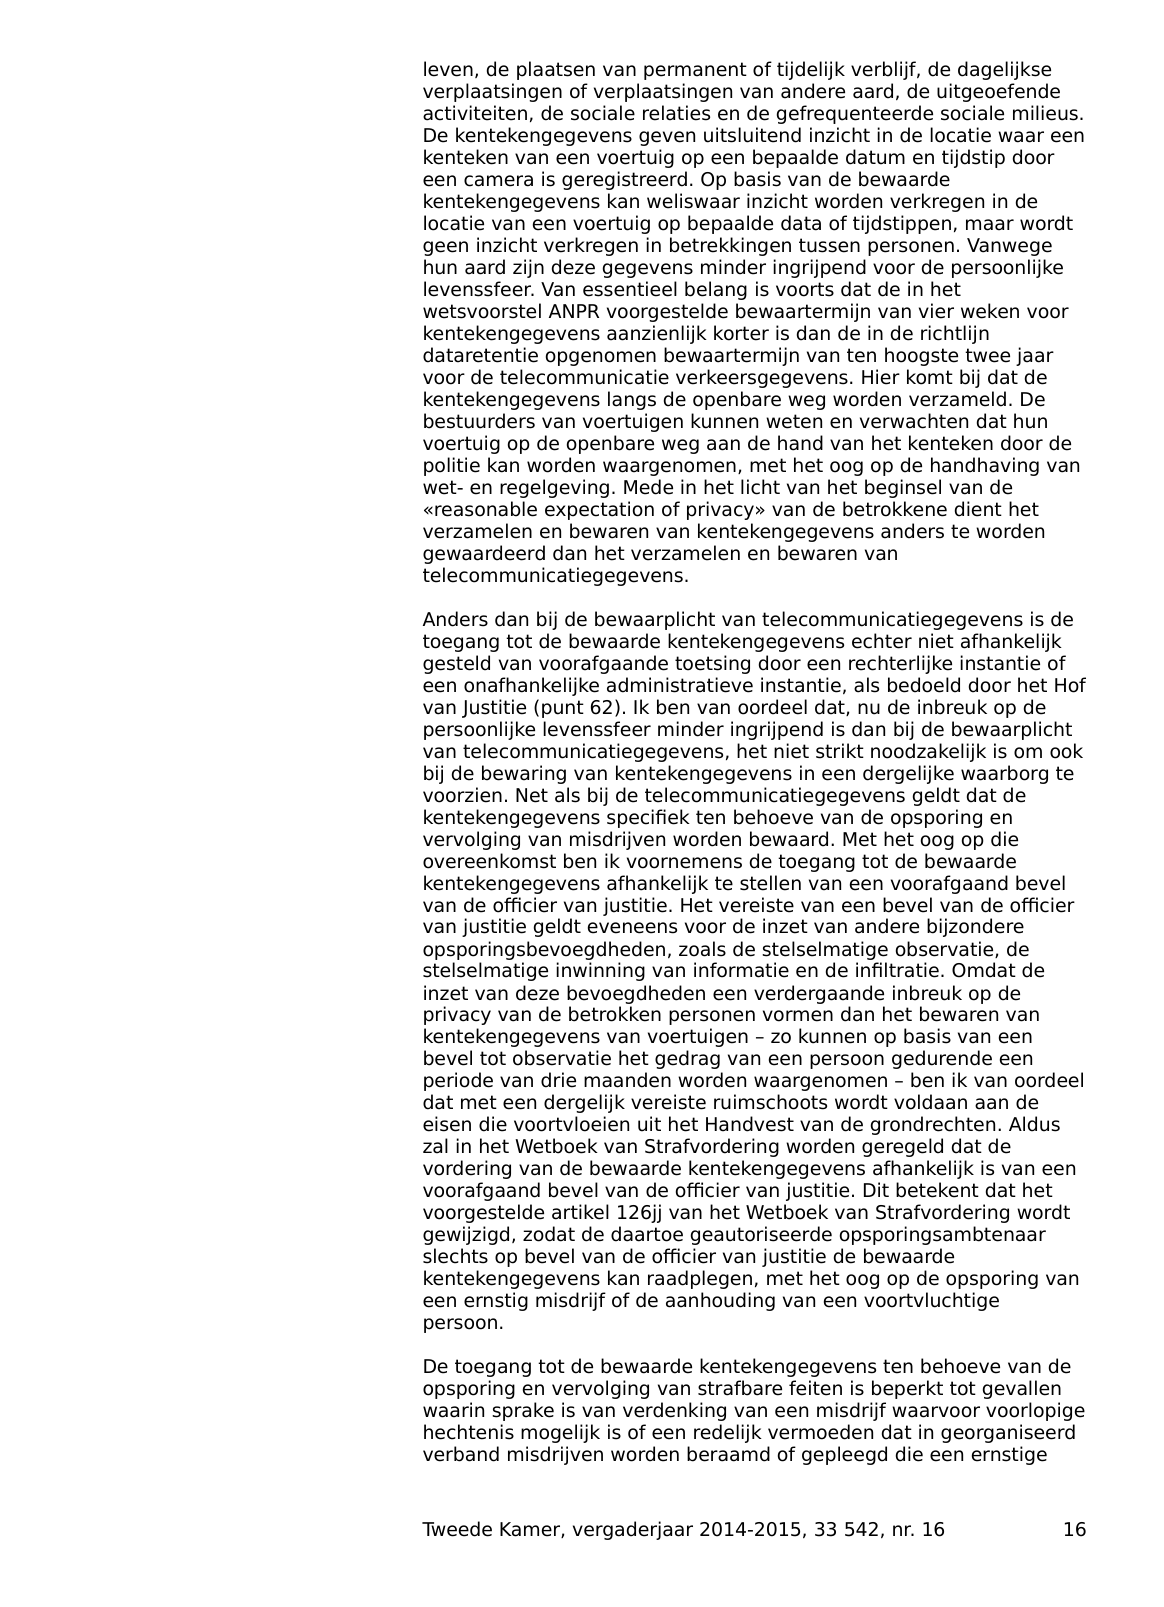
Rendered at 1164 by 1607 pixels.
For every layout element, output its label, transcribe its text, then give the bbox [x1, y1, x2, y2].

text De toegang tot de bewaarde kentekengegevens ten behoeve van de opsporing en vervolging van strafbare feiten is beperkt tot gevallen waarin sprake is van verdenking van een misdrijf waarvoor voorlopige hechtenis mogelijk is of een redelijk vermoeden dat in georganiseerd verband misdrijven worden beraamd of gepleegd die een ernstige [422, 1356, 1087, 1466]
text Anders dan bij de bewaarplicht van telecommunicatiegegevens is de toegang tot de bewaarde kentekengegevens echter niet afhankelijk gesteld van voorafgaande toetsing door een rechterlijke instantie of een onafhankelijke administratieve instantie, als bedoeld door het Hof van Justitie (punt 62). Ik ben van oordeel dat, nu de inbreuk op de persoonlijke levenssfeer minder ingrijpend is dan bij de bewaarplicht van telecommunicatiegegevens, het niet strikt noodzakelijk is om ook bij de bewaring van kentekengegevens in een dergelijke waarborg te voorzien. Net als bij de telecommunicatiegegevens geldt dat de kentekengegevens specifiek ten behoeve van de opsporing en vervolging van misdrijven worden bewaard. Met het oog op die overeenkomst ben ik voornemens de toegang tot de bewaarde kentekengegevens afhankelijk te stellen van een voorafgaand bevel van de officier van justitie. Het vereiste van een bevel van de officier van justitie geldt eveneens voor de inzet van andere bijzondere opsporingsbevoegdheden, zoals de stelselmatige observatie, de stelselmatige inwinning van informatie en de infiltratie. Omdat de inzet van deze bevoegdheden een verdergaande inbreuk op de privacy van de betrokken personen vormen dan het bewaren van kentekengegevens van voertuigen – zo kunnen op basis van een bevel tot observatie het gedrag van een persoon gedurende een periode van drie maanden worden waargenomen – ben ik van oordeel dat met een dergelijk vereiste ruimschoots wordt voldaan aan de eisen die voortvloeien uit het Handvest van de grondrechten. Aldus zal in het Wetboek van Strafvordering worden geregeld dat de vordering van de bewaarde kentekengegevens afhankelijk is van een voorafgaand bevel van de officier van justitie. Dit betekent dat het voorgestelde artikel 126jj van het Wetboek van Strafvordering wordt gewijzigd, zodat de daartoe geautoriseerde opsporingsambtenaar slechts op bevel van de officier van justitie de bewaarde kentekengegevens kan raadplegen, met het oog op de opsporing van een ernstig misdrijf of de aanhouding van een voortvluchtige persoon. [422, 609, 1087, 1334]
text leven, de plaatsen van permanent of tijdelijk verblijf, de dagelijkse verplaatsingen of verplaatsingen van andere aard, de uitgeoefende activiteiten, de sociale relaties en de gefrequenteerde sociale milieus. De kentekengegevens geven uitsluitend inzicht in de locatie waar een kenteken van een voertuig op een bepaalde datum en tijdstip door een camera is geregistreerd. Op basis van de bewaarde kentekengegevens kan weliswaar inzicht worden verkregen in de locatie van een voertuig op bepaalde data of tijdstippen, maar wordt geen inzicht verkregen in betrekkingen tussen personen. Vanwege hun aard zijn deze gegevens minder ingrijpend voor de persoonlijke levenssfeer. Van essentieel belang is voorts dat de in het wetsvoorstel ANPR voorgestelde bewaartermijn van vier weken voor kentekengegevens aanzienlijk korter is dan de in de richtlijn dataretentie opgenomen bewaartermijn van ten hoogste twee jaar voor de telecommunicatie verkeersgegevens. Hier komt bij dat de kentekengegevens langs de openbare weg worden verzameld. De bestuurders van voertuigen kunnen weten en verwachten dat hun voertuig op de openbare weg aan de hand van het kenteken door de politie kan worden waargenomen, met het oog op de handhaving van wet- en regelgeving. Mede in het licht van het beginsel van de «reasonable expectation of privacy» van de betrokkene dient het verzamelen en bewaren van kentekengegevens anders te worden gewaardeerd dan het verzamelen en bewaren van telecommunicatiegegevens. [422, 59, 1087, 587]
